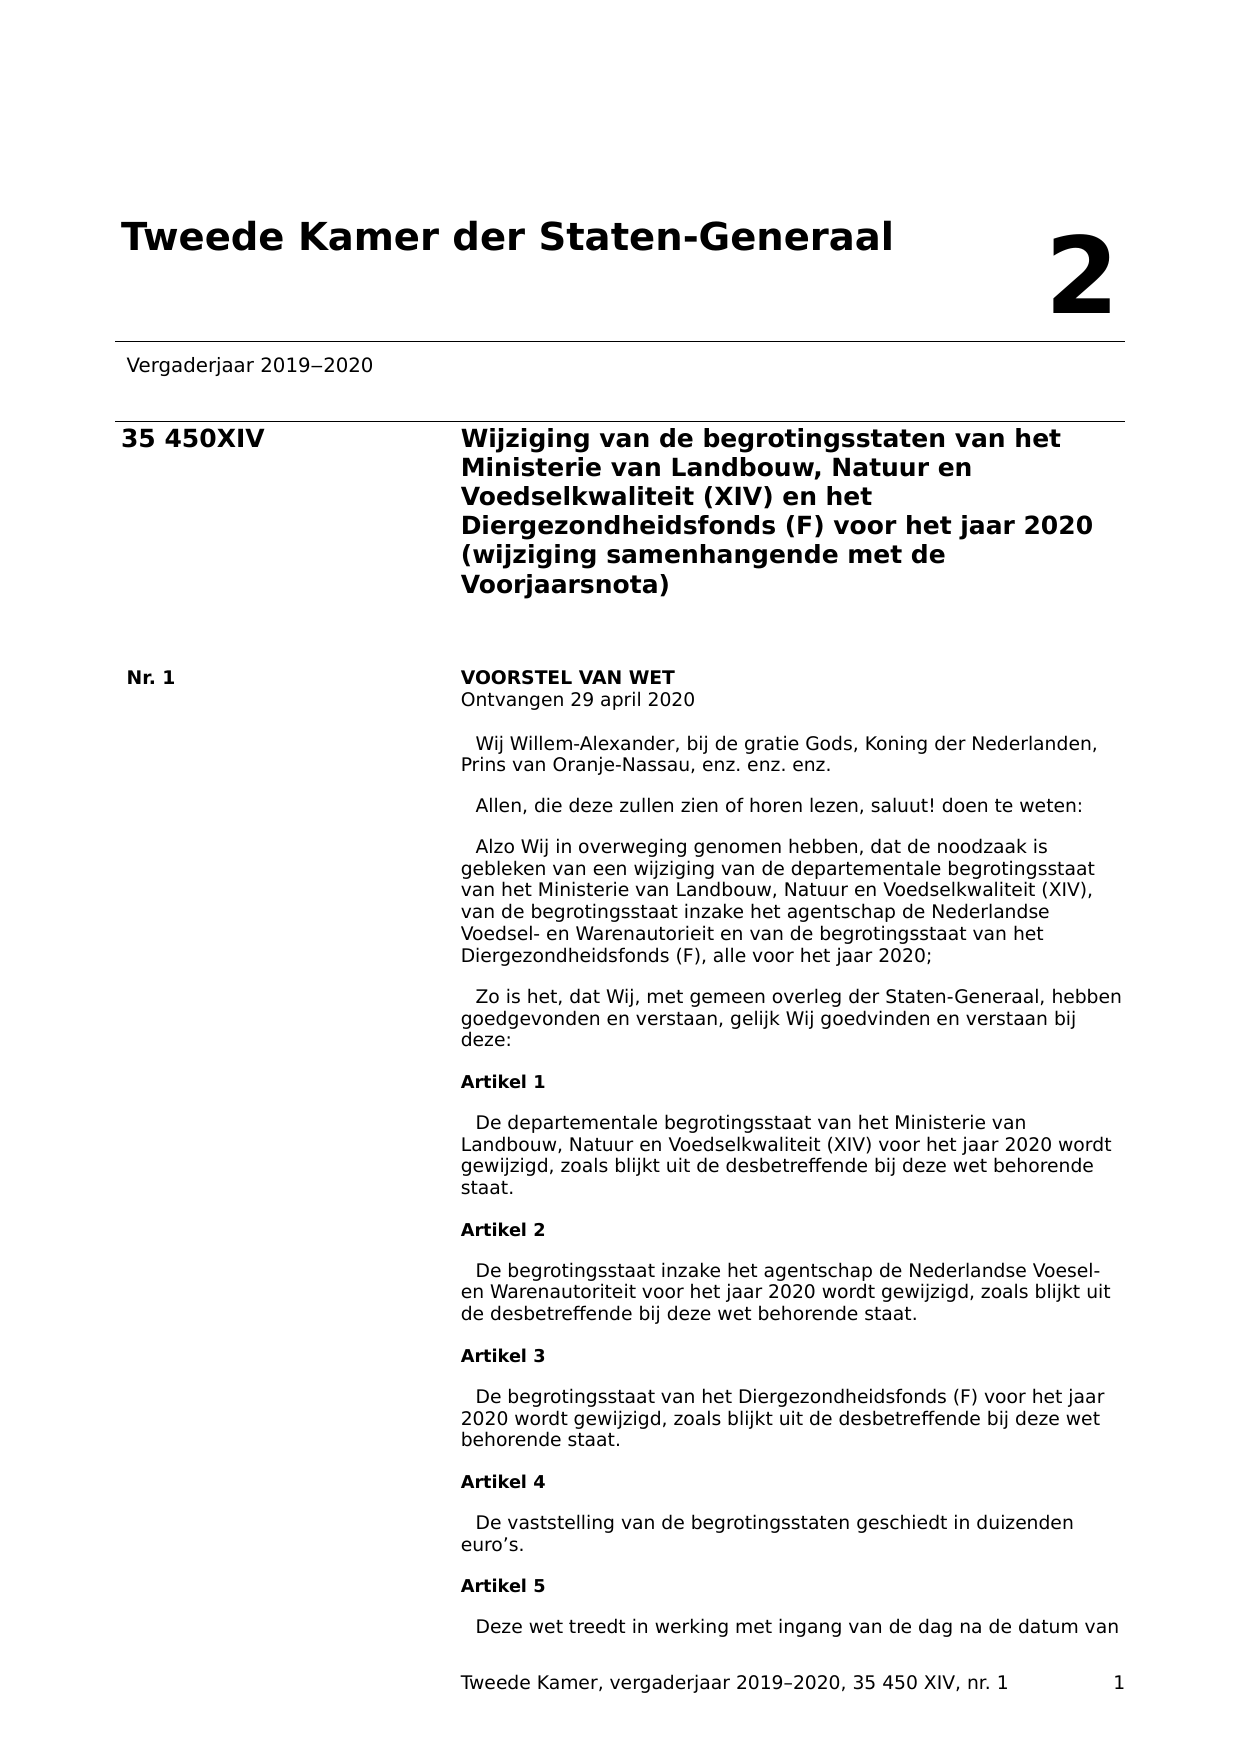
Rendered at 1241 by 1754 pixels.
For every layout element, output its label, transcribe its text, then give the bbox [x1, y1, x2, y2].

table_header Nr. 1 [115, 667, 461, 732]
table_header Voorstel van Wet Ontvangen 29 april 2020 [461, 667, 1125, 732]
text Zo is het, dat Wij, met gemeen overleg der Staten-Generaal, hebben goedgevonden en verstaan, gelijk Wij goedvinden en verstaan bij deze: [461, 986, 1125, 1051]
table_header Tweede Kamer der Staten-Generaal [115, 213, 1036, 341]
text De departementale begrotingsstaat van het Ministerie van Landbouw, Natuur en Voedselkwaliteit (XIV) voor het jaar 2020 wordt gewijzigd, zoals blijkt uit de desbetreffende bij deze wet behorende staat. [461, 1112, 1125, 1199]
title Artikel 1 [461, 1070, 1125, 1093]
text Allen, die deze zullen zien of horen lezen, saluut! doen te weten: [461, 795, 1125, 817]
text De begrotingsstaat van het Diergezondheidsfonds (F) voor het jaar 2020 wordt gewijzigd, zoals blijkt uit de desbetreffende bij deze wet behorende staat. [461, 1386, 1125, 1451]
title Artikel 2 [461, 1218, 1125, 1241]
text Wij Willem-Alexander, bij de gratie Gods, Koning der Nederlanden, Prins van Oranje-Nassau, enz. enz. enz. [461, 732, 1125, 776]
title Artikel 3 [461, 1344, 1125, 1367]
text Alzo Wij in overweging genomen hebben, dat de noodzaak is gebleken van een wijziging van de departementale begrotingsstaat van het Ministerie van Landbouw, Natuur en Voedselkwaliteit (XIV), van de begrotingsstaat inzake het agentschap de Nederlandse Voedsel- en Warenautorieit en van de begrotingsstaat van het Diergezondheidsfonds (F), alle voor het jaar 2020; [461, 836, 1125, 967]
table_header 2 [1036, 213, 1125, 341]
text De vaststelling van de begrotingsstaten geschiedt in duizenden euro’s. [461, 1512, 1125, 1555]
table_header 35 450XIV [115, 422, 461, 601]
table_cell Vergaderjaar 2019‒2020 [115, 342, 1125, 377]
title Artikel 5 [461, 1574, 1125, 1597]
text De begrotingsstaat inzake het agentschap de Nederlandse Voesel- en Warenautoriteit voor het jaar 2020 wordt gewijzigd, zoals blijkt uit de desbetreffende bij deze wet behorende staat. [461, 1259, 1125, 1325]
table_header Wijziging van de begrotingsstaten van het Ministerie van Landbouw, Natuur en Voedselkwaliteit (XIV) en het Diergezondheidsfonds (F) voor het jaar 2020 (wijziging samenhangende met de Voorjaarsnota) [461, 422, 1125, 601]
title Artikel 4 [461, 1470, 1125, 1493]
text Deze wet treedt in werking met ingang van de dag na de datum van [461, 1616, 1125, 1638]
